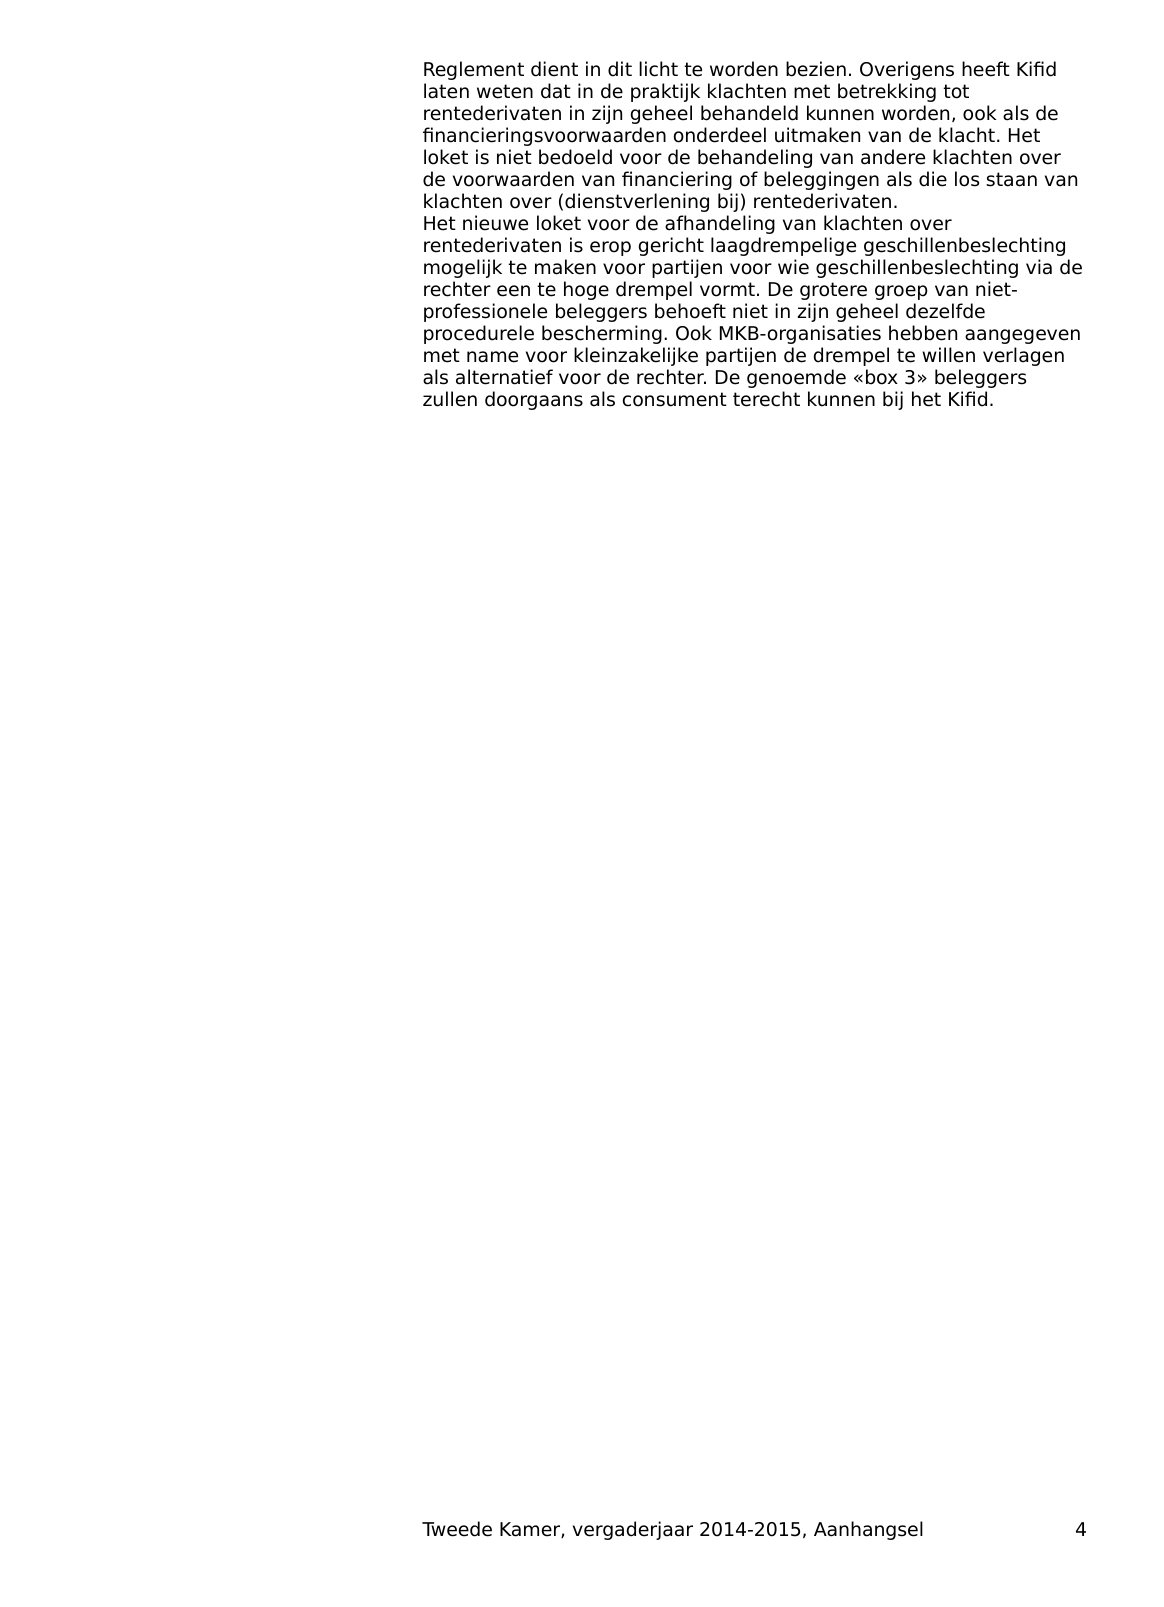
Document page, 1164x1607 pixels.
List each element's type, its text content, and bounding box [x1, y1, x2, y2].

text Het nieuwe loket voor de afhandeling van klachten over rentederivaten is erop gericht laagdrempelige geschillenbeslechting mogelijk te maken voor partijen voor wie geschillenbeslechting via de rechter een te hoge drempel vormt. De grotere groep van niet-professionele beleggers behoeft niet in zijn geheel dezelfde procedurele bescherming. Ook MKB-organisaties hebben aangegeven met name voor kleinzakelijke partijen de drempel te willen verlagen als alternatief voor de rechter. De genoemde «box 3» beleggers zullen doorgaans als consument terecht kunnen bij het Kifid. [422, 213, 1087, 411]
text Reglement dient in dit licht te worden bezien. Overigens heeft Kifid laten weten dat in de praktijk klachten met betrekking tot rentederivaten in zijn geheel behandeld kunnen worden, ook als de financieringsvoorwaarden onderdeel uitmaken van de klacht. Het loket is niet bedoeld voor de behandeling van andere klachten over de voorwaarden van financiering of beleggingen als die los staan van klachten over (dienstverlening bij) rentederivaten. [422, 59, 1087, 213]
